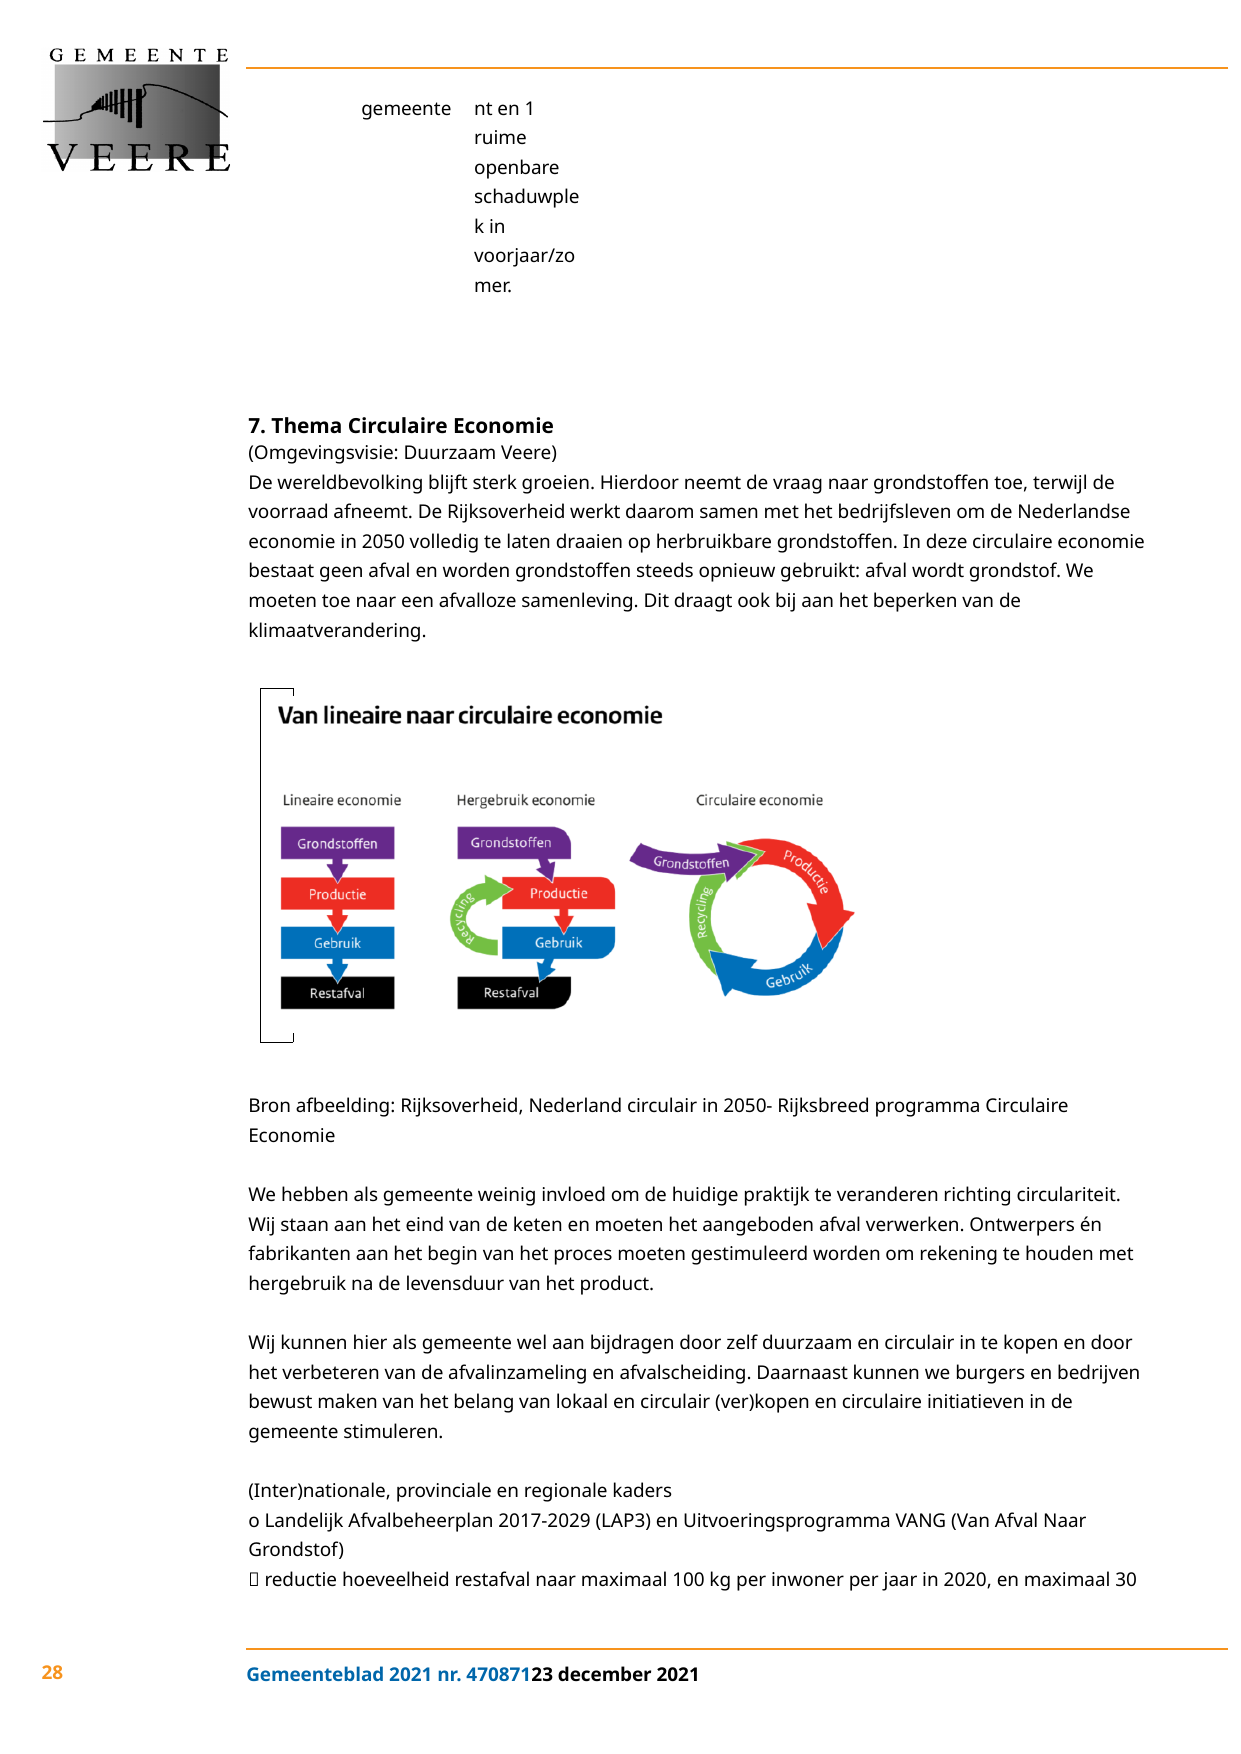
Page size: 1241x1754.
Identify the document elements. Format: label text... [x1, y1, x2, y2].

text Wij kunnen hier als gemeente wel aan bijdragen door zelf duurzaam en circulair in te kopen en door het verbeteren van de afvalinzameling en afvalscheiding. Daarnaast kunnen we burgers en bedrijven bewust maken van het belang van lokaal en circulair (ver)kopen en circulaire initiatieven in de gemeente stimuleren. [248, 1329, 1152, 1444]
text (Inter)nationale, provinciale en regionale kaders [248, 1477, 1152, 1503]
text  reductie hoeveelheid restafval naar maximaal 100 kg per inwoner per jaar in 2020, en maximaal 30 [248, 1566, 1152, 1592]
text We hebben als gemeente weinig invloed om de huidige praktijk te veranderen richting circulariteit. Wij staan aan het eind van de keten en moeten het aangeboden afval verwerken. Ontwerpers én fabrikanten aan het begin van het proces moeten gestimuleerd worden om rekening te houden met hergebruik na de levensduur van het product. [248, 1181, 1152, 1296]
table_cell [248, 95, 361, 298]
picture [41, 47, 231, 172]
picture [268, 696, 860, 1033]
table_cell [926, 95, 1038, 298]
table_cell gemeente [361, 95, 474, 298]
table_cell [700, 95, 813, 298]
text o Landelijk Afvalbeheerplan 2017-2029 (LAP3) en Uitvoeringsprogramma VANG (Van Afval Naar Grondstof) [248, 1507, 1152, 1562]
table_cell nt en 1 ruime openbare schaduwplek in voorjaar/zomer. [474, 95, 587, 298]
table_cell [1039, 95, 1152, 298]
table_cell [587, 95, 700, 298]
table_cell [813, 95, 926, 298]
text Bron afbeelding: Rijksoverheid, Nederland circulair in 2050- Rijksbreed programma Circulaire Economie [248, 1093, 1152, 1148]
text 7. Thema Circulaire Economie [248, 411, 1152, 439]
text (Omgevingsvisie: Duurzaam Veere) [248, 439, 1152, 465]
text De wereldbevolking blijft sterk groeien. Hierdoor neemt de vraag naar grondstoffen toe, terwijl de voorraad afneemt. De Rijksoverheid werkt daarom samen met het bedrijfsleven om de Nederlandse economie in 2050 volledig te laten draaien op herbruikbare grondstoffen. In deze circulaire economie bestaat geen afval en worden grondstoffen steeds opnieuw gebruikt: afval wordt grondstof. We moeten toe naar een afvalloze samenleving. Dit draagt ook bij aan het beperken van de klimaatverandering. [248, 469, 1152, 642]
